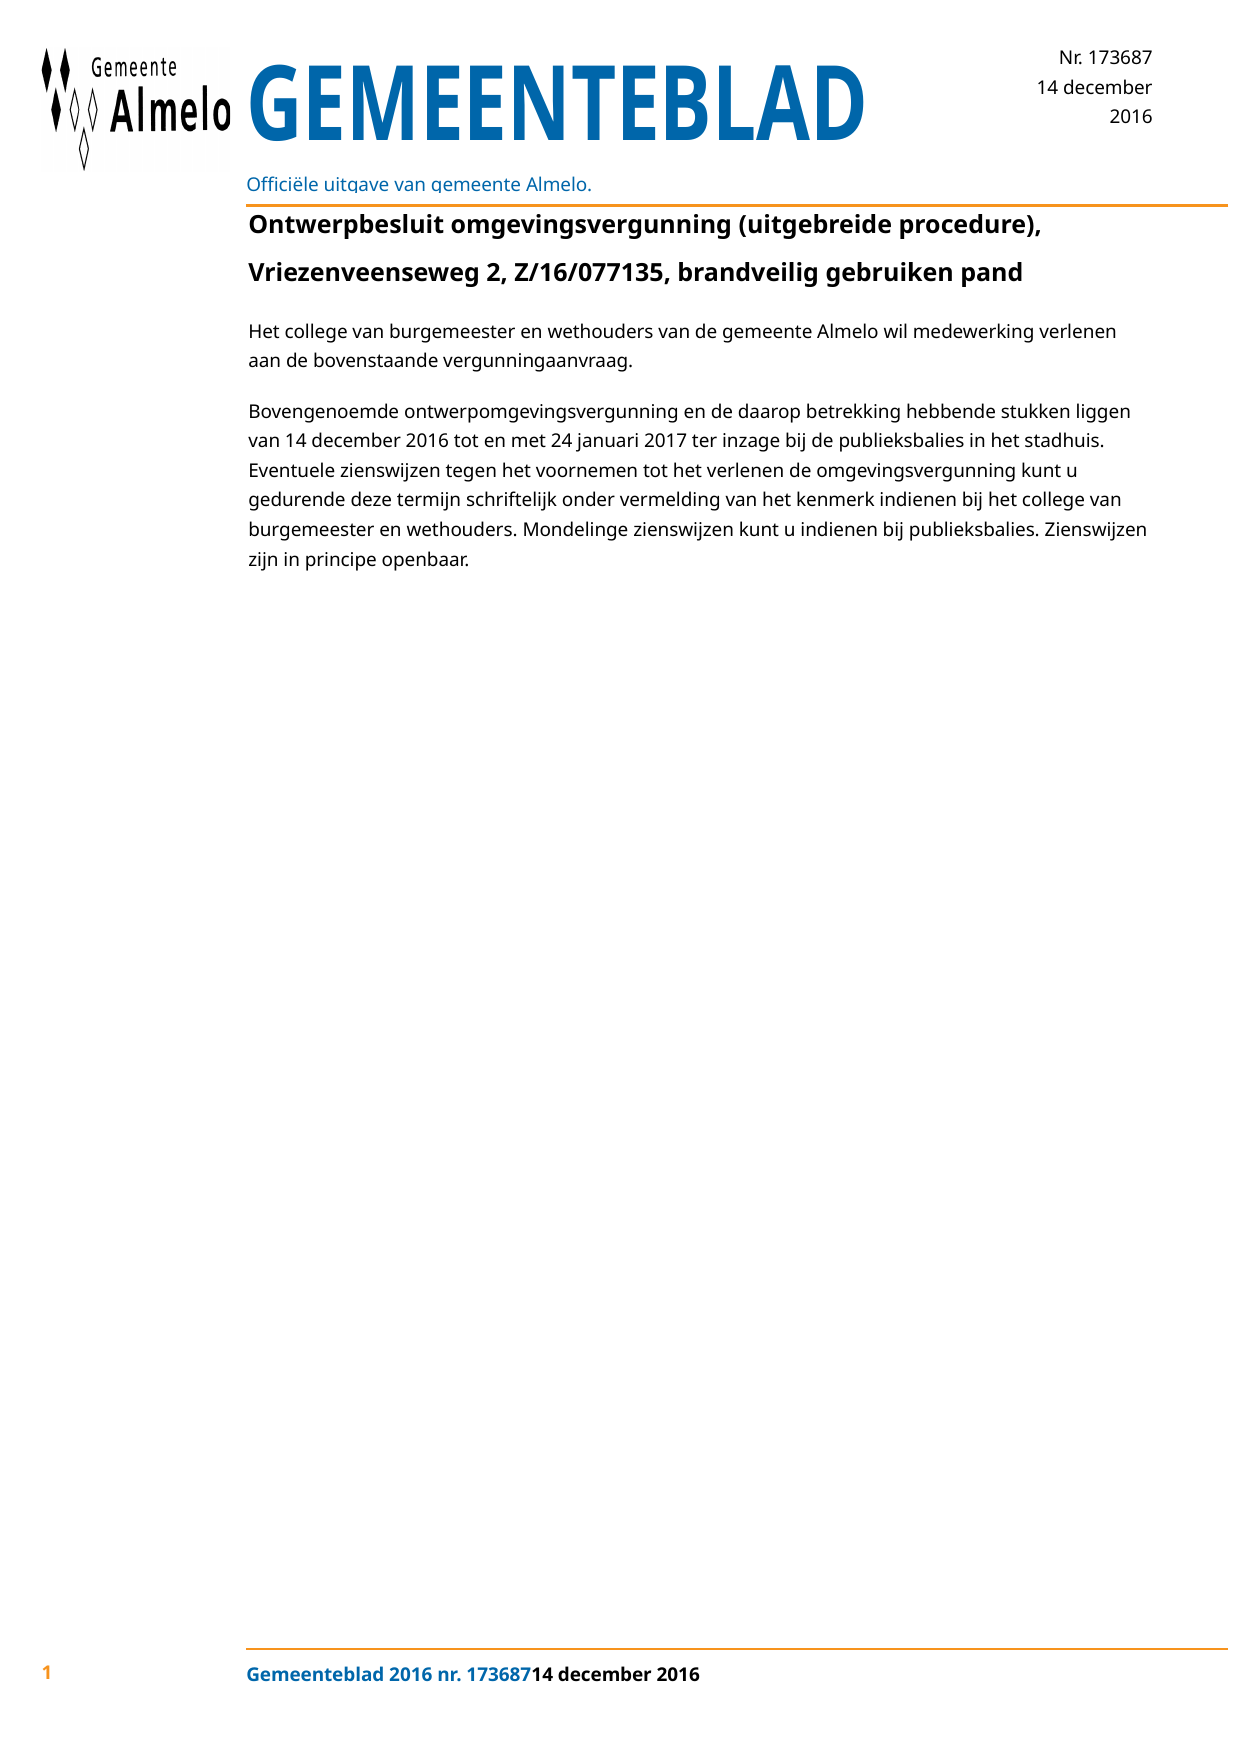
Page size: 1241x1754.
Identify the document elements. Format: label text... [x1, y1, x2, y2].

text Ontwerpbesluit omgevingsvergunning (uitgebreide procedure), Vriezenveenseweg 2, Z/16/077135, brandveilig gebruiken pand [248, 207, 1152, 288]
picture [41, 47, 231, 172]
text Het college van burgemeester en wethouders van de gemeente Almelo wil medewerking verlenen aan de bovenstaande vergunningaanvraag. [248, 318, 1152, 373]
text Bovengenoemde ontwerpomgevingsvergunning en de daarop betrekking hebbende stukken liggen van 14 december 2016 tot en met 24 januari 2017 ter inzage bij de publieksbalies in het stadhuis. Eventuele zienswijzen tegen het voornemen tot het verlenen de omgevingsvergunning kunt u gedurende deze termijn schriftelijk onder vermelding van het kenmerk indienen bij het college van burgemeester en wethouders. Mondelinge zienswijzen kunt u indienen bij publieksbalies. Zienswijzen zijn in principe openbaar. [248, 398, 1152, 572]
